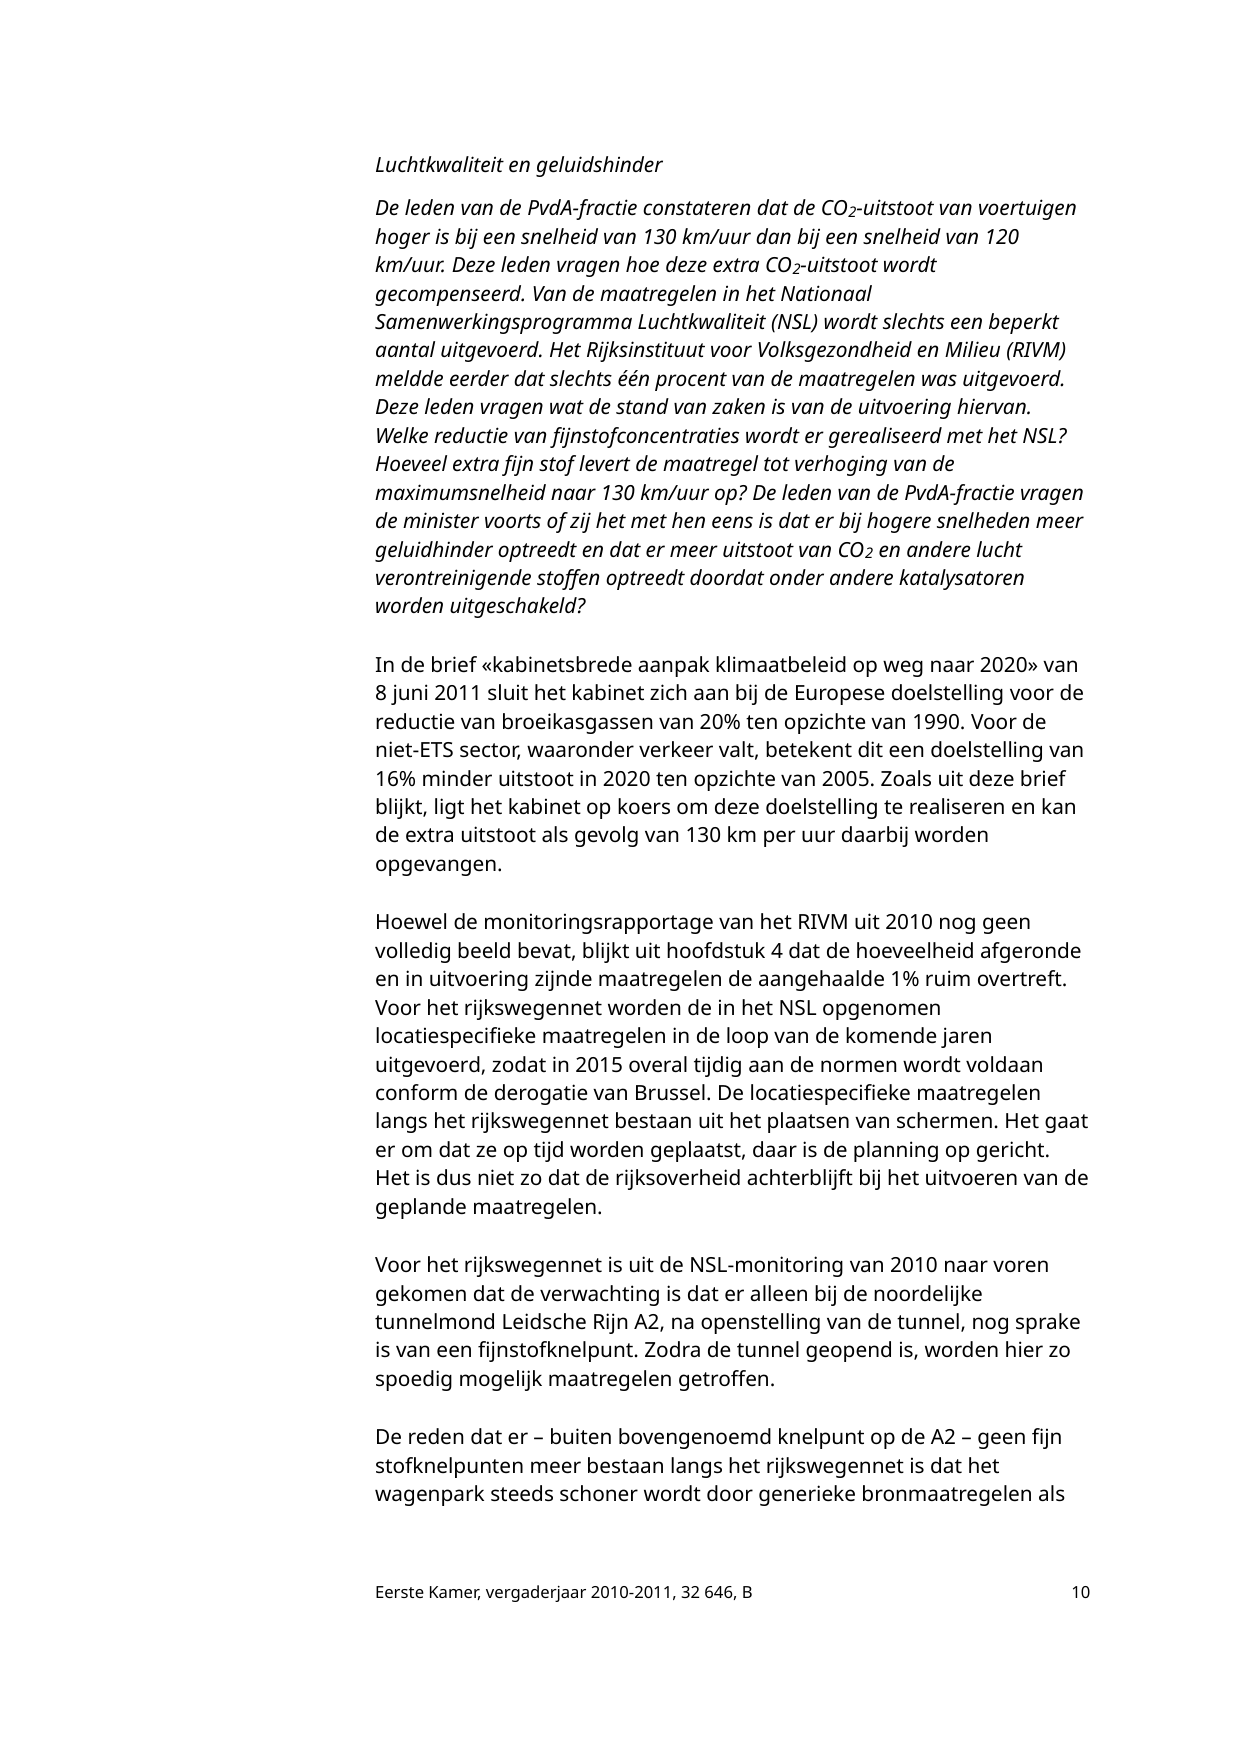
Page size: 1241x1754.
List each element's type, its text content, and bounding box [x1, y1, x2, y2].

text De reden dat er – buiten bovengenoemd knelpunt op de A2 – geen fijn stofknelpunten meer bestaan langs het rijkswegennet is dat het wagenpark steeds schoner wordt door generieke bronmaatregelen als [375, 1422, 1090, 1508]
text Voor het rijkswegennet is uit de NSL-monitoring van 2010 naar voren gekomen dat de verwachting is dat er alleen bij de noordelijke tunnelmond Leidsche Rijn A2, na openstelling van de tunnel, nog sprake is van een fijnstofknelpunt. Zodra de tunnel geopend is, worden hier zo spoedig mogelijk maatregelen getroffen. [375, 1250, 1090, 1392]
text Hoewel de monitoringsrapportage van het RIVM uit 2010 nog geen volledig beeld bevat, blijkt uit hoofdstuk 4 dat de hoeveelheid afgeronde en in uitvoering zijnde maatregelen de aangehaalde 1% ruim overtreft. Voor het rijkswegennet worden de in het NSL opgenomen locatiespecifieke maatregelen in de loop van de komende jaren uitgevoerd, zodat in 2015 overal tijdig aan de normen wordt voldaan conform de derogatie van Brussel. De locatiespecifieke maatregelen langs het rijkswegennet bestaan uit het plaatsen van schermen. Het gaat er om dat ze op tijd worden geplaatst, daar is de planning op gericht. Het is dus niet zo dat de rijksoverheid achterblijft bij het uitvoeren van de geplande maatregelen. [375, 907, 1090, 1220]
text De leden van de PvdA-fractie constateren dat de CO2-uitstoot van voertuigen hoger is bij een snelheid van 130 km/uur dan bij een snelheid van 120 km/uur. Deze leden vragen hoe deze extra CO2-uitstoot wordt gecompenseerd. Van de maatregelen in het Nationaal Samenwerkingsprogramma Luchtkwaliteit (NSL) wordt slechts een beperkt aantal uitgevoerd. Het Rijksinstituut voor Volksgezondheid en Milieu (RIVM) meldde eerder dat slechts één procent van de maatregelen was uitgevoerd. Deze leden vragen wat de stand van zaken is van de uitvoering hiervan. Welke reductie van fijnstofconcentraties wordt er gerealiseerd met het NSL? Hoeveel extra fijn stof levert de maatregel tot verhoging van de maximumsnelheid naar 130 km/uur op? De leden van de PvdA-fractie vragen de minister voorts of zij het met hen eens is dat er bij hogere snelheden meer geluidhinder optreedt en dat er meer uitstoot van CO2 en andere lucht verontreinigende stoffen optreedt doordat onder andere katalysatoren worden uitgeschakeld? [375, 193, 1090, 620]
text Luchtkwaliteit en geluidshinder [375, 150, 1090, 178]
text In de brief «kabinetsbrede aanpak klimaatbeleid op weg naar 2020» van 8 juni 2011 sluit het kabinet zich aan bij de Europese doelstelling voor de reductie van broeikasgassen van 20% ten opzichte van 1990. Voor de niet-ETS sector, waaronder verkeer valt, betekent dit een doelstelling van 16% minder uitstoot in 2020 ten opzichte van 2005. Zoals uit deze brief blijkt, ligt het kabinet op koers om deze doelstelling te realiseren en kan de extra uitstoot als gevolg van 130 km per uur daarbij worden opgevangen. [375, 650, 1090, 877]
